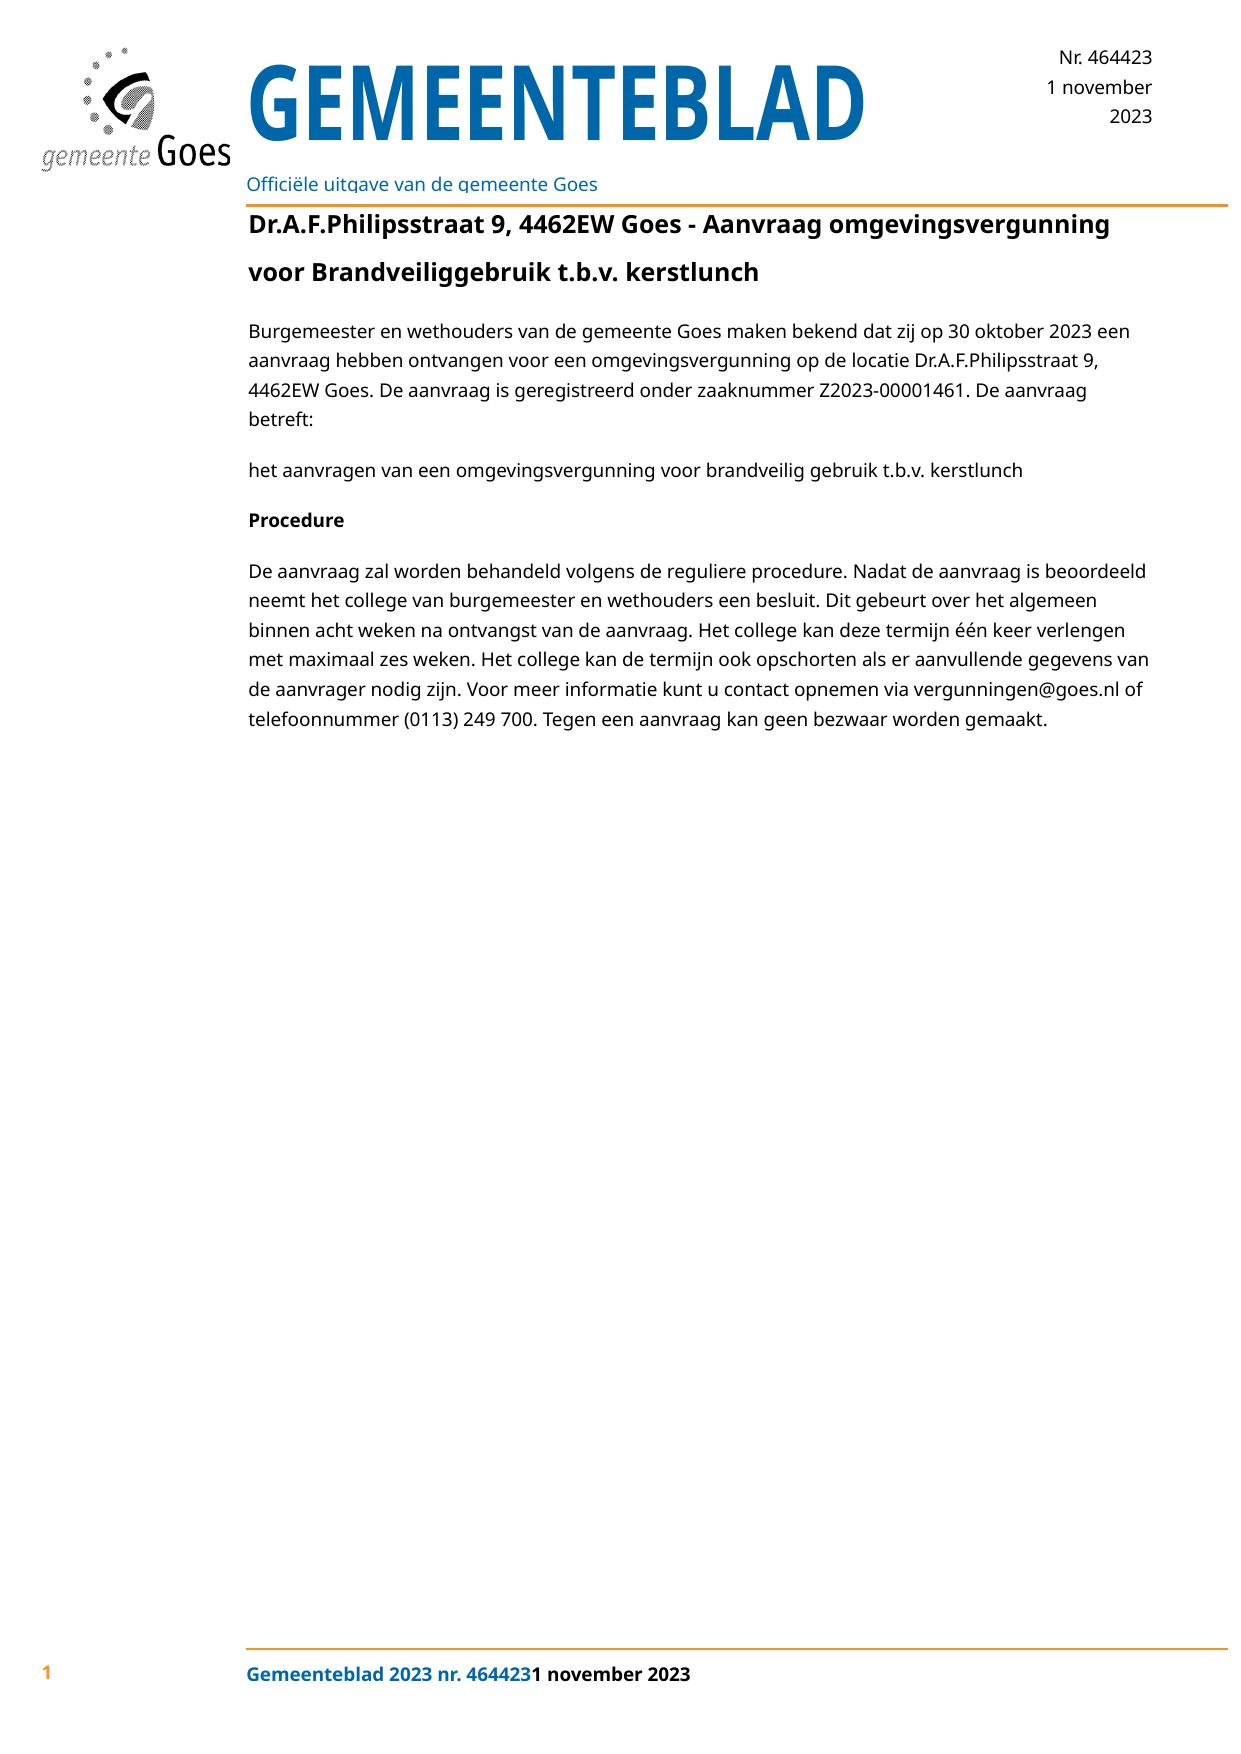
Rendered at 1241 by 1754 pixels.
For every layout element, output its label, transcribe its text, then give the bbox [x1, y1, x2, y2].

text het aanvragen van een omgevingsvergunning voor brandveilig gebruik t.b.v. kerstlunch [248, 457, 1152, 483]
text De aanvraag zal worden behandeld volgens de reguliere procedure. Nadat de aanvraag is beoordeeld neemt het college van burgemeester en wethouders een besluit. Dit gebeurt over het algemeen binnen acht weken na ontvangst van de aanvraag. Het college kan deze termijn één keer verlengen met maximaal zes weken. Het college kan de termijn ook opschorten als er aanvullende gegevens van de aanvrager nodig zijn. Voor meer informatie kunt u contact opnemen via vergunningen@goes.nl of telefoonnummer (0113) 249 700. Tegen een aanvraag kan geen bezwaar worden gemaakt. [248, 558, 1152, 732]
text Burgemeester en wethouders van de gemeente Goes maken bekend dat zij op 30 oktober 2023 een aanvraag hebben ontvangen voor een omgevingsvergunning op de locatie Dr.A.F.Philipsstraat 9, 4462EW Goes. De aanvraag is geregistreerd onder zaaknummer Z2023-00001461. De aanvraag betreft: [248, 318, 1152, 432]
picture [41, 47, 231, 172]
text Dr.A.F.Philipsstraat 9, 4462EW Goes - Aanvraag omgevingsvergunning voor Brandveiliggebruik t.b.v. kerstlunch [248, 207, 1152, 288]
text Procedure [248, 507, 1152, 533]
